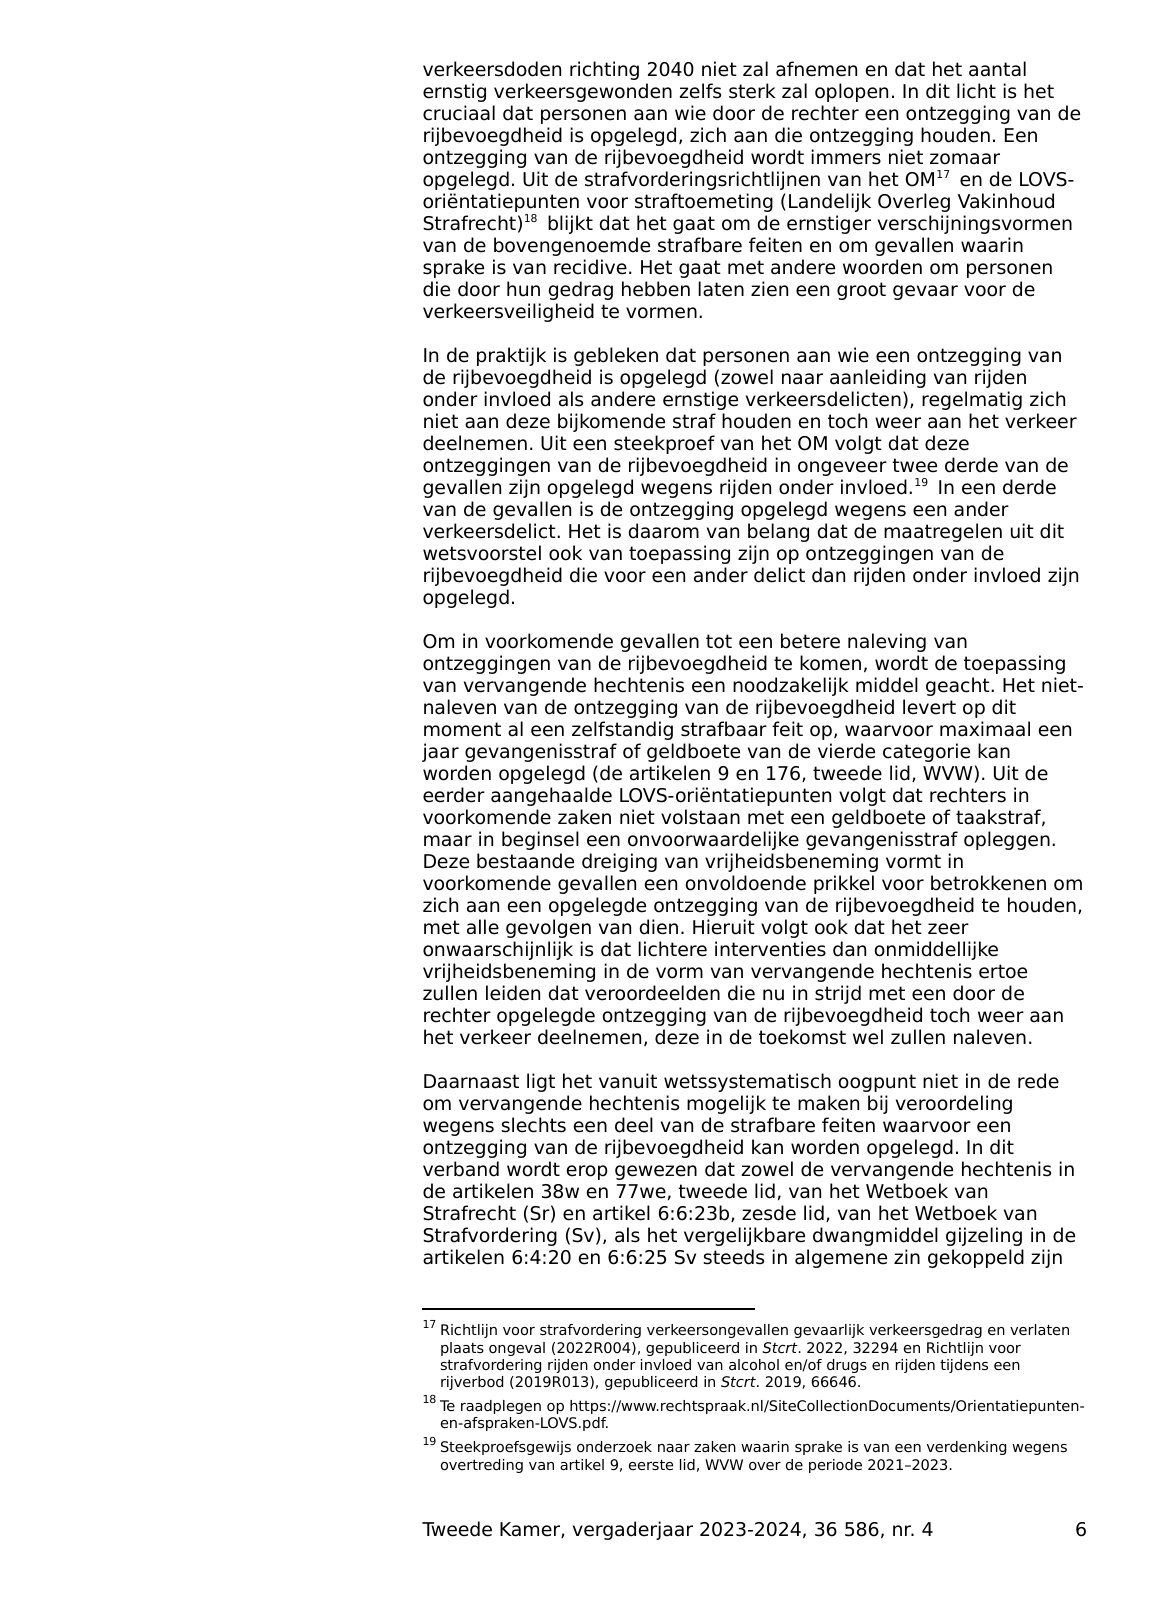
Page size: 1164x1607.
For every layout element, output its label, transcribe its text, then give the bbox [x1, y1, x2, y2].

text Steekproefsgewijs onderzoek naar zaken waarin sprake is van een verdenking wegens overtreding van artikel 9, eerste lid, WVW over de periode 2021–2023. [422, 1435, 1087, 1474]
text Om in voorkomende gevallen tot een betere naleving van ontzeggingen van de rijbevoegdheid te komen, wordt de toepassing van vervangende hechtenis een noodzakelijk middel geacht. Het niet-naleven van de ontzegging van de rijbevoegdheid levert op dit moment al een zelfstandig strafbaar feit op, waarvoor maximaal een jaar gevangenisstraf of geldboete van de vierde categorie kan worden opgelegd (de artikelen 9 en 176, tweede lid, WVW). Uit de eerder aangehaalde LOVS-oriëntatiepunten volgt dat rechters in voorkomende zaken niet volstaan met een geldboete of taakstraf, maar in beginsel een onvoorwaardelijke gevangenisstraf opleggen. Deze bestaande dreiging van vrijheidsbeneming vormt in voorkomende gevallen een onvoldoende prikkel voor betrokkenen om zich aan een opgelegde ontzegging van de rijbevoegdheid te houden, met alle gevolgen van dien. Hieruit volgt ook dat het zeer onwaarschijnlijk is dat lichtere interventies dan onmiddellijke vrijheidsbeneming in de vorm van vervangende hechtenis ertoe zullen leiden dat veroordeelden die nu in strijd met een door de rechter opgelegde ontzegging van de rijbevoegdheid toch weer aan het verkeer deelnemen, deze in de toekomst wel zullen naleven. [422, 631, 1087, 1048]
text Richtlijn voor strafvordering verkeersongevallen gevaarlijk verkeersgedrag en verlaten plaats ongeval (2022R004), gepubliceerd in Stcrt. 2022, 32294 en Richtlijn voor strafvordering rijden onder invloed van alcohol en/of drugs en rijden tijdens een rijverbod (2019R013), gepubliceerd in Stcrt. 2019, 66646. [422, 1318, 1087, 1391]
text verkeersdoden richting 2040 niet zal afnemen en dat het aantal ernstig verkeersgewonden zelfs sterk zal oplopen. In dit licht is het cruciaal dat personen aan wie door de rechter een ontzegging van de rijbevoegdheid is opgelegd, zich aan die ontzegging houden. Een ontzegging van de rijbevoegdheid wordt immers niet zomaar opgelegd. Uit de strafvorderingsrichtlijnen van het OM en de LOVS-oriëntatiepunten voor straftoemeting (Landelijk Overleg Vakinhoud Strafrecht) blijkt dat het gaat om de ernstiger verschijningsvormen van de bovengenoemde strafbare feiten en om gevallen waarin sprake is van recidive. Het gaat met andere woorden om personen die door hun gedrag hebben laten zien een groot gevaar voor de verkeersveiligheid te vormen. [422, 59, 1087, 323]
text In de praktijk is gebleken dat personen aan wie een ontzegging van de rijbevoegdheid is opgelegd (zowel naar aanleiding van rijden onder invloed als andere ernstige verkeersdelicten), regelmatig zich niet aan deze bijkomende straf houden en toch weer aan het verkeer deelnemen. Uit een steekproef van het OM volgt dat deze ontzeggingen van de rijbevoegdheid in ongeveer twee derde van de gevallen zijn opgelegd wegens rijden onder invloed. In een derde van de gevallen is de ontzegging opgelegd wegens een ander verkeersdelict. Het is daarom van belang dat de maatregelen uit dit wetsvoorstel ook van toepassing zijn op ontzeggingen van de rijbevoegdheid die voor een ander delict dan rijden onder invloed zijn opgelegd. [422, 345, 1087, 609]
text Te raadplegen op https://www.rechtspraak.nl/SiteCollectionDocuments/Orientatiepunten-en-afspraken-LOVS.pdf. [422, 1393, 1087, 1432]
text Daarnaast ligt het vanuit wetssystematisch oogpunt niet in de rede om vervangende hechtenis mogelijk te maken bij veroordeling wegens slechts een deel van de strafbare feiten waarvoor een ontzegging van de rijbevoegdheid kan worden opgelegd. In dit verband wordt erop gewezen dat zowel de vervangende hechtenis in de artikelen 38w en 77we, tweede lid, van het Wetboek van Strafrecht (Sr) en artikel 6:6:23b, zesde lid, van het Wetboek van Strafvordering (Sv), als het vergelijkbare dwangmiddel gijzeling in de artikelen 6:4:20 en 6:6:25 Sv steeds in algemene zin gekoppeld zijn [422, 1071, 1087, 1268]
